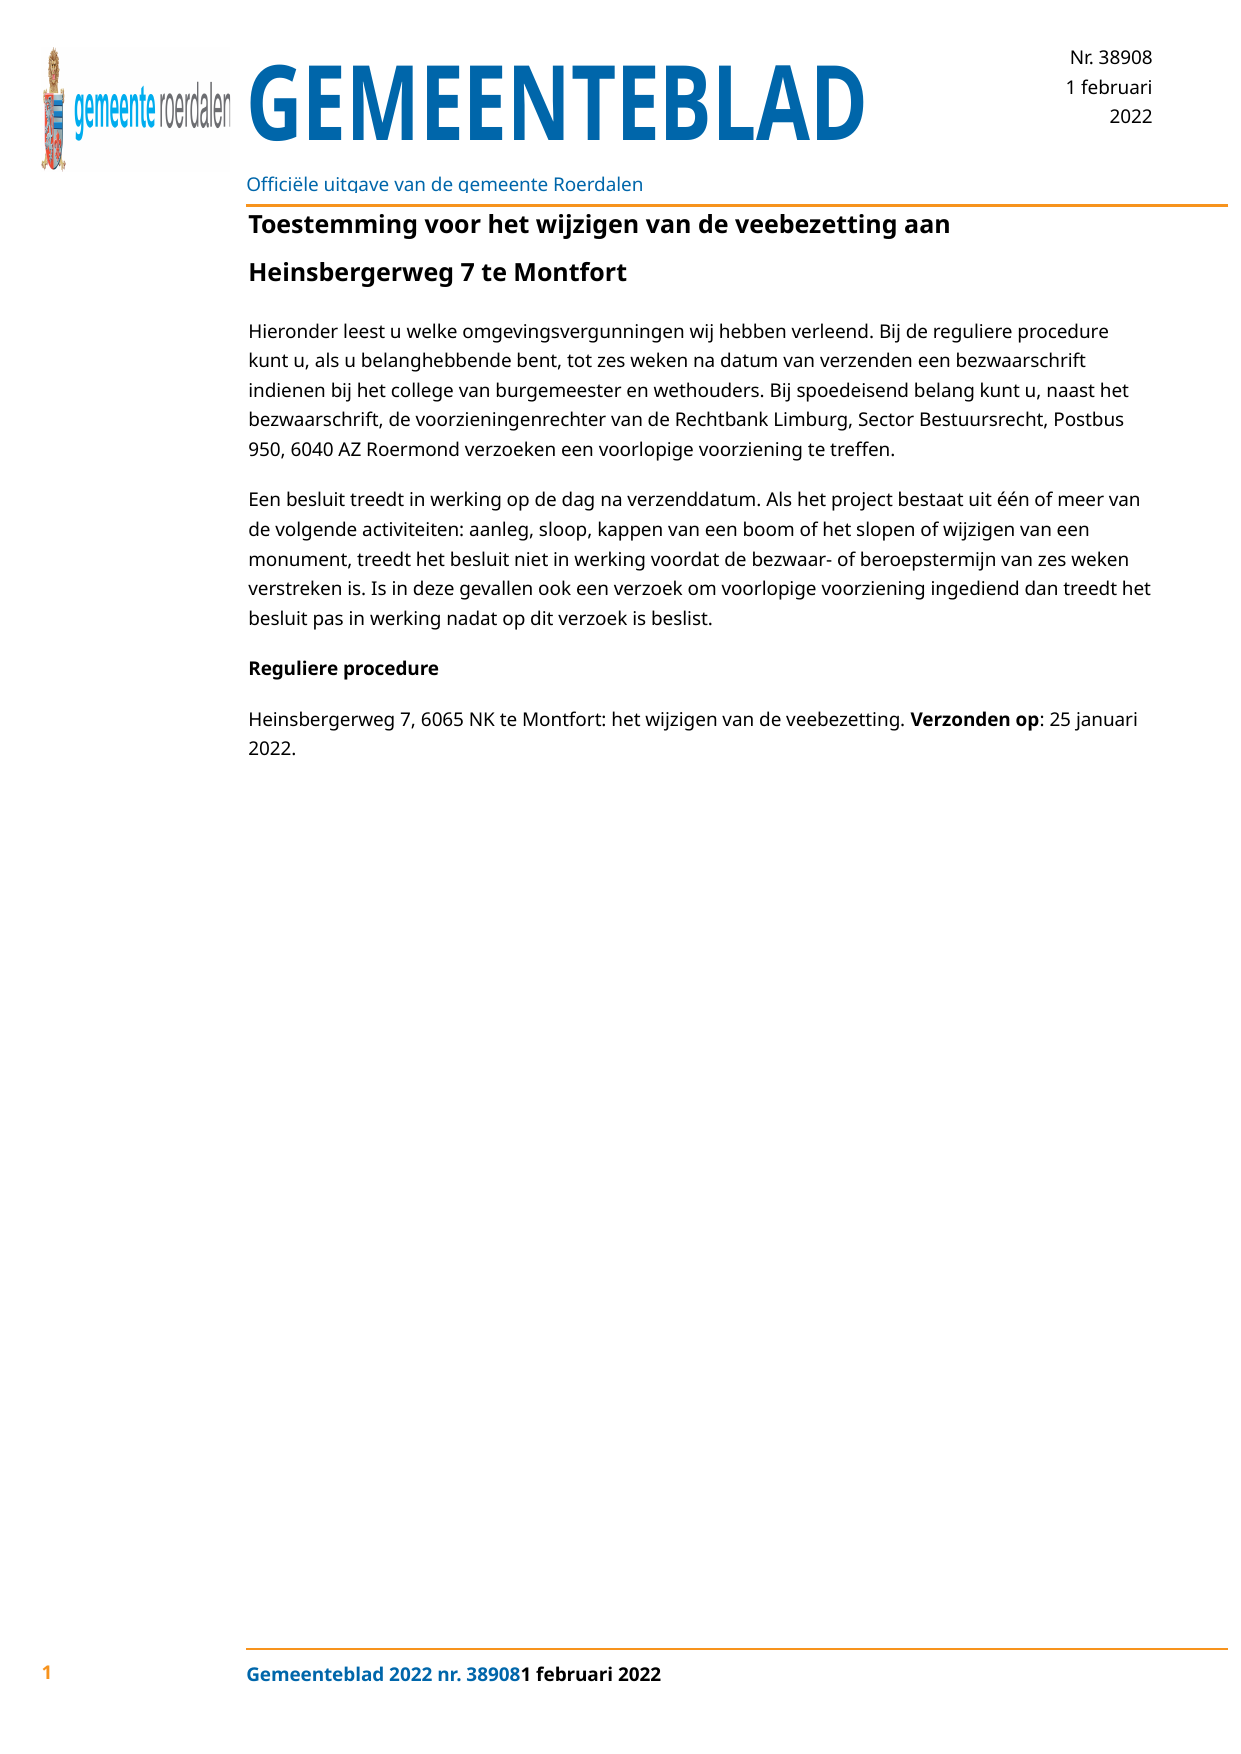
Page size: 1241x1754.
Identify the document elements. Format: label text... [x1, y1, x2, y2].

text Reguliere procedure [248, 655, 1152, 681]
text Toestemming voor het wijzigen van de veebezetting aan Heinsbergerweg 7 te Montfort [248, 207, 1152, 288]
text Heinsbergerweg 7, 6065 NK te Montfort: het wijzigen van de veebezetting. Verzonden op: 25 januari 2022. [248, 706, 1152, 761]
text Hieronder leest u welke omgevingsvergunningen wij hebben verleend. Bij de reguliere procedure kunt u, als u belanghebbende bent, tot zes weken na datum van verzenden een bezwaarschrift indienen bij het college van burgemeester en wethouders. Bij spoedeisend belang kunt u, naast het bezwaarschrift, de voorzieningenrechter van de Rechtbank Limburg, Sector Bestuursrecht, Postbus 950, 6040 AZ Roermond verzoeken een voorlopige voorziening te treffen. [248, 318, 1152, 462]
text Een besluit treedt in werking op de dag na verzenddatum. Als het project bestaat uit één of meer van de volgende activiteiten: aanleg, sloop, kappen van een boom of het slopen of wijzigen van een monument, treedt het besluit niet in werking voordat de bezwaar- of beroepstermijn van zes weken verstreken is. Is in deze gevallen ook een verzoek om voorlopige voorziening ingediend dan treedt het besluit pas in werking nadat op dit verzoek is beslist. [248, 487, 1152, 631]
picture [41, 47, 231, 172]
